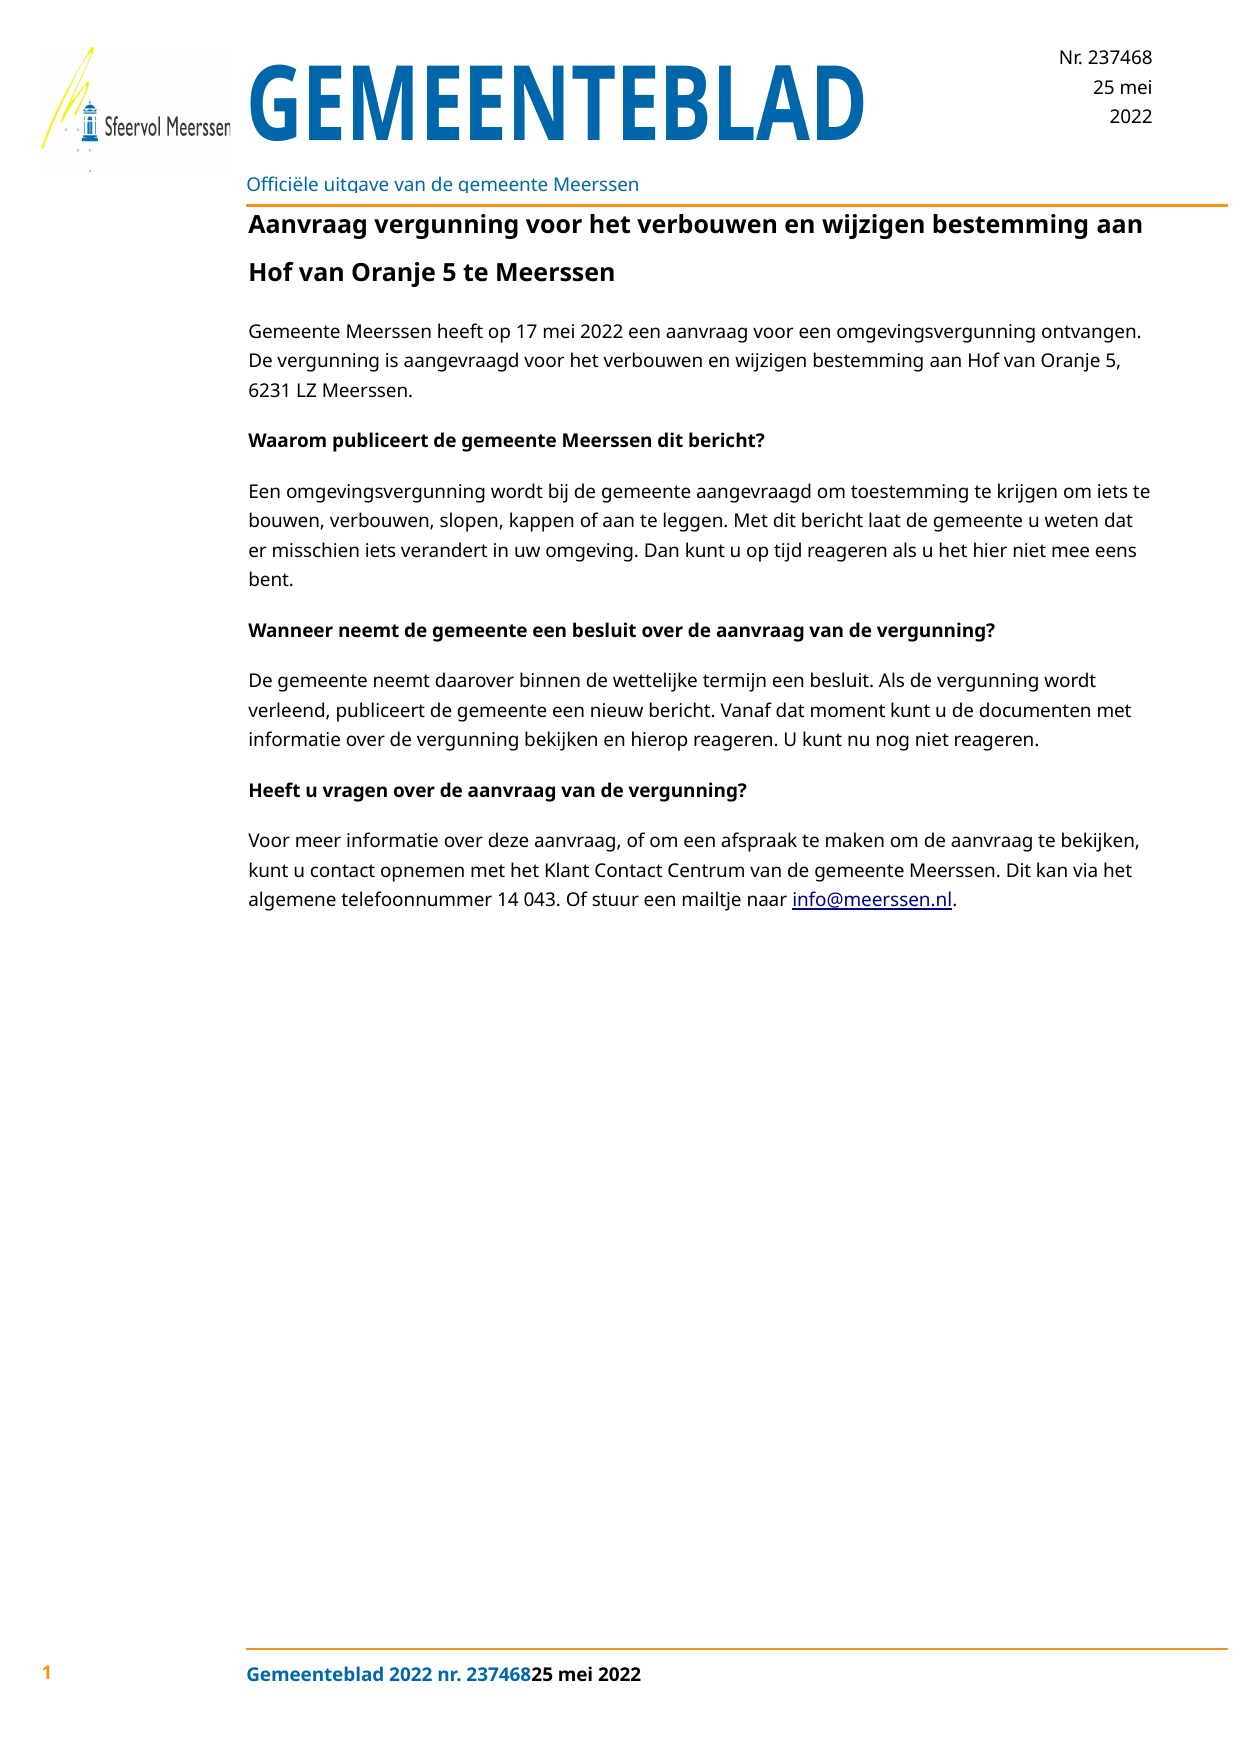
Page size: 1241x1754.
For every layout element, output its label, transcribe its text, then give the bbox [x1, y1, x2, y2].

text Waarom publiceert de gemeente Meerssen dit bericht? [248, 427, 1152, 453]
text Voor meer informatie over deze aanvraag, of om een afspraak te maken om de aanvraag te bekijken, kunt u contact opnemen met het Klant Contact Centrum van de gemeente Meerssen. Dit kan via het algemene telefoonnummer 14 043. Of stuur een mailtje naar info@meerssen.nl. [248, 827, 1152, 912]
text Aanvraag vergunning voor het verbouwen en wijzigen bestemming aan Hof van Oranje 5 te Meerssen [248, 207, 1152, 288]
text Een omgevingsvergunning wordt bij de gemeente aangevraagd om toestemming te krijgen om iets te bouwen, verbouwen, slopen, kappen of aan te leggen. Met dit bericht laat de gemeente u weten dat er misschien iets verandert in uw omgeving. Dan kunt u op tijd reageren als u het hier niet mee eens bent. [248, 478, 1152, 592]
text Wanneer neemt de gemeente een besluit over de aanvraag van de vergunning? [248, 617, 1152, 643]
picture [41, 47, 231, 172]
text Heeft u vragen over de aanvraag van de vergunning? [248, 777, 1152, 803]
text Gemeente Meerssen heeft op 17 mei 2022 een aanvraag voor een omgevingsvergunning ontvangen. De vergunning is aangevraagd voor het verbouwen en wijzigen bestemming aan Hof van Oranje 5, 6231 LZ Meerssen. [248, 318, 1152, 403]
text De gemeente neemt daarover binnen de wettelijke termijn een besluit. Als de vergunning wordt verleend, publiceert de gemeente een nieuw bericht. Vanaf dat moment kunt u de documenten met informatie over de vergunning bekijken en hierop reageren. U kunt nu nog niet reageren. [248, 667, 1152, 752]
